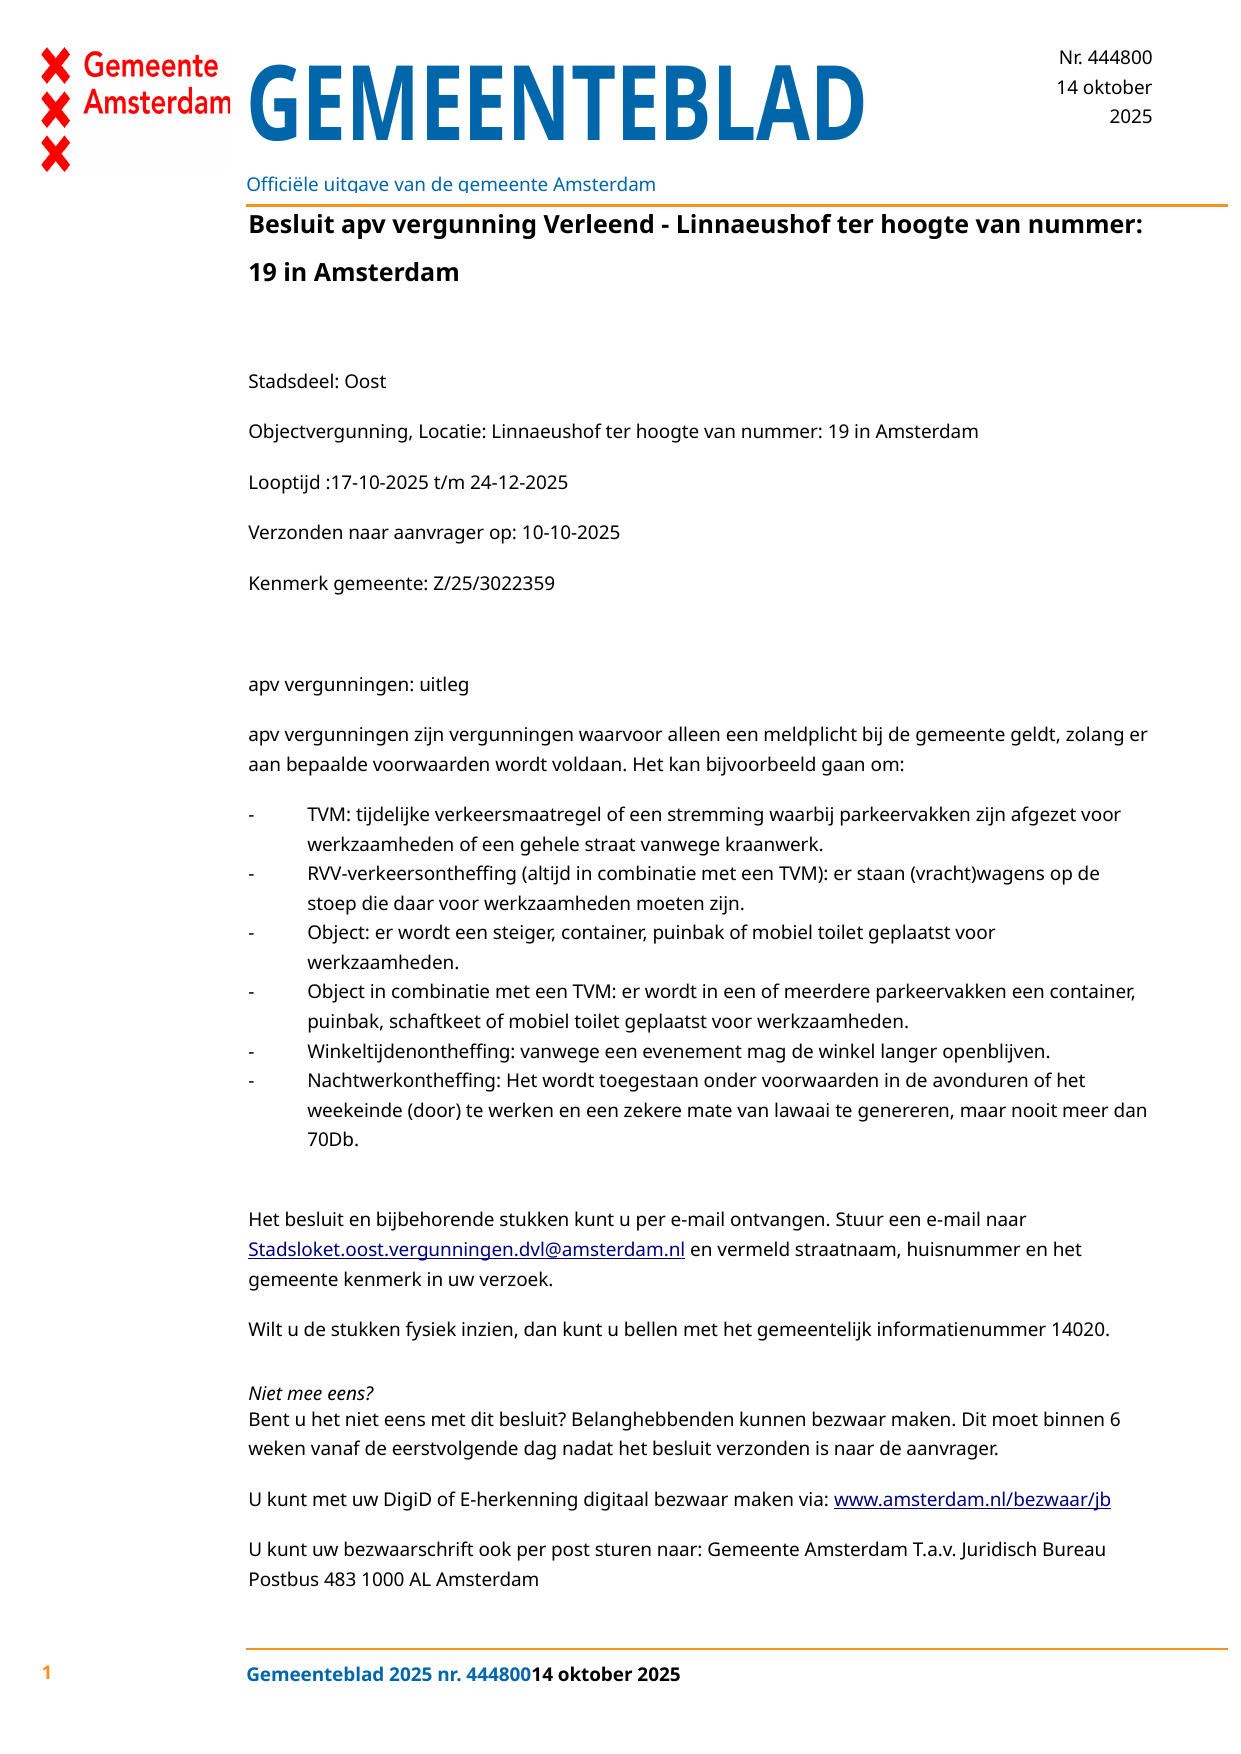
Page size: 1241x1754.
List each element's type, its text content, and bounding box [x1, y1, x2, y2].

list Winkeltijdenontheffing: vanwege een evenement mag de winkel langer openblijven. [248, 1038, 1152, 1064]
text Bent u het niet eens met dit besluit? Belanghebbenden kunnen bezwaar maken. Dit moet binnen 6 weken vanaf de eerstvolgende dag nadat het besluit verzonden is naar de aanvrager. [248, 1406, 1152, 1461]
text Wilt u de stukken fysiek inzien, dan kunt u bellen met het gemeentelijk informatienummer 14020. [248, 1316, 1152, 1342]
text Niet mee eens? [248, 1380, 1152, 1406]
list Object in combinatie met een TVM: er wordt in een of meerdere parkeervakken een container, puinbak, schaftkeet of mobiel toilet geplaatst voor werkzaamheden. [248, 979, 1152, 1034]
text Looptijd :17-10-2025 t/m 24-12-2025 [248, 469, 1152, 495]
text Stadsdeel: Oost [248, 368, 1152, 394]
list RVV-verkeersontheffing (altijd in combinatie met een TVM): er staan (vracht)wagens op de stoep die daar voor werkzaamheden moeten zijn. [248, 860, 1152, 916]
list Object: er wordt een steiger, container, puinbak of mobiel toilet geplaatst voor werkzaamheden. [248, 919, 1152, 975]
list Nachtwerkontheffing: Het wordt toegestaan onder voorwaarden in de avonduren of het weekeinde (door) te werken en een zekere mate van lawaai te genereren, maar nooit meer dan 70Db. [248, 1067, 1152, 1152]
text apv vergunningen: uitleg [248, 671, 1152, 697]
list TVM: tijdelijke verkeersmaatregel of een stremming waarbij parkeervakken zijn afgezet voor werkzaamheden of een gehele straat vanwege kraanwerk. [248, 801, 1152, 857]
picture [41, 47, 231, 172]
text Besluit apv vergunning Verleend - Linnaeushof ter hoogte van nummer: 19 in Amsterdam [248, 207, 1152, 288]
text apv vergunningen zijn vergunningen waarvoor alleen een meldplicht bij de gemeente geldt, zolang er aan bepaalde voorwaarden wordt voldaan. Het kan bijvoorbeeld gaan om: [248, 721, 1152, 777]
text U kunt uw bezwaarschrift ook per post sturen naar: Gemeente Amsterdam T.a.v. Juridisch Bureau Postbus 483 1000 AL Amsterdam [248, 1536, 1152, 1592]
text Verzonden naar aanvrager op: 10-10-2025 [248, 519, 1152, 545]
text Objectvergunning, Locatie: Linnaeushof ter hoogte van nummer: 19 in Amsterdam [248, 419, 1152, 444]
text U kunt met uw DigiD of E-herkenning digitaal bezwaar maken via: www.amsterdam.nl/bezwaar/jb [248, 1486, 1152, 1512]
text Het besluit en bijbehorende stukken kunt u per e-mail ontvangen. Stuur een e-mail naar Stadsloket.oost.vergunningen.dvl@amsterdam.nl en vermeld straatnaam, huisnummer en het gemeente kenmerk in uw verzoek. [248, 1207, 1152, 1292]
text Kenmerk gemeente: Z/25/3022359 [248, 570, 1152, 596]
